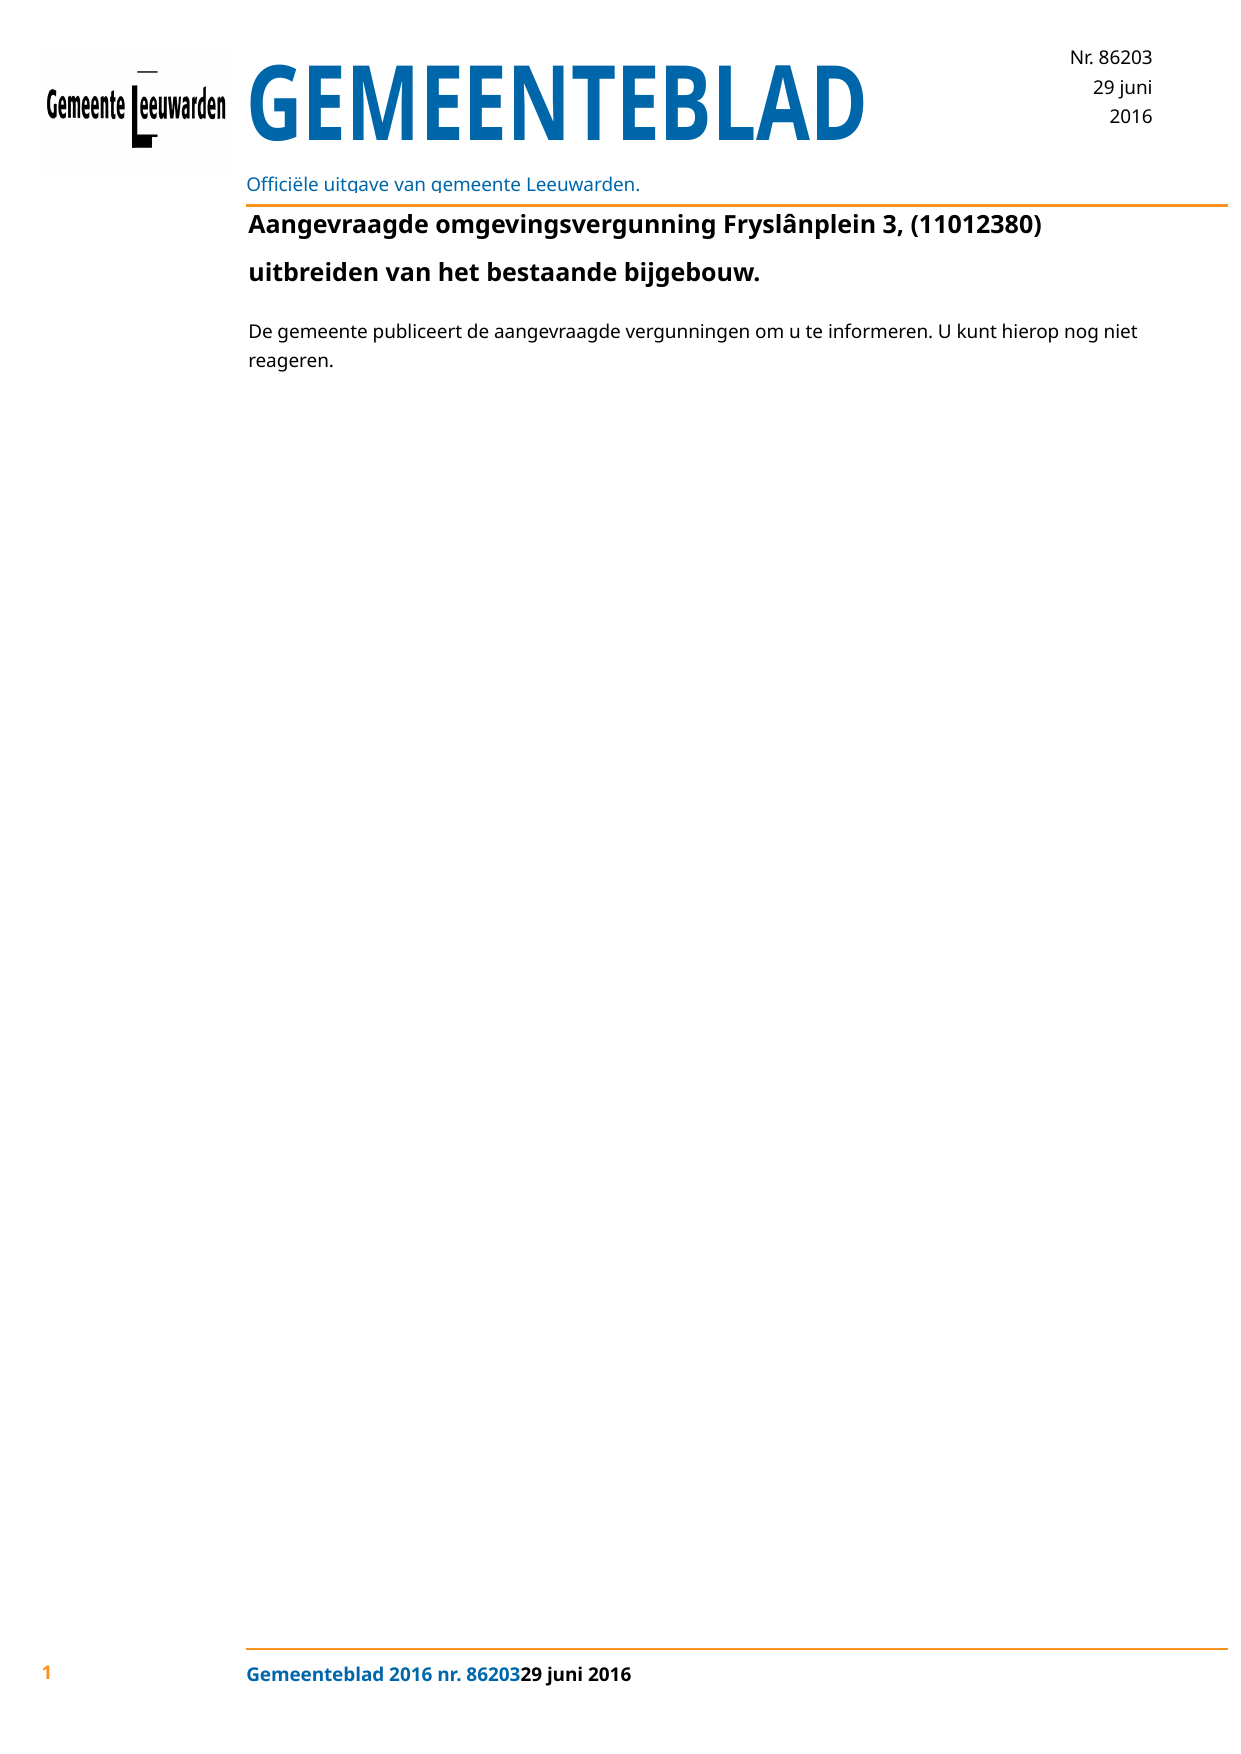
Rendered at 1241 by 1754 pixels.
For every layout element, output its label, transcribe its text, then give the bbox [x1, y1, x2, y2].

text De gemeente publiceert de aangevraagde vergunningen om u te informeren. U kunt hierop nog niet reageren. [248, 318, 1152, 373]
text Aangevraagde omgevingsvergunning Fryslânplein 3, (11012380) uitbreiden van het bestaande bijgebouw. [248, 207, 1152, 288]
picture [41, 47, 231, 172]
